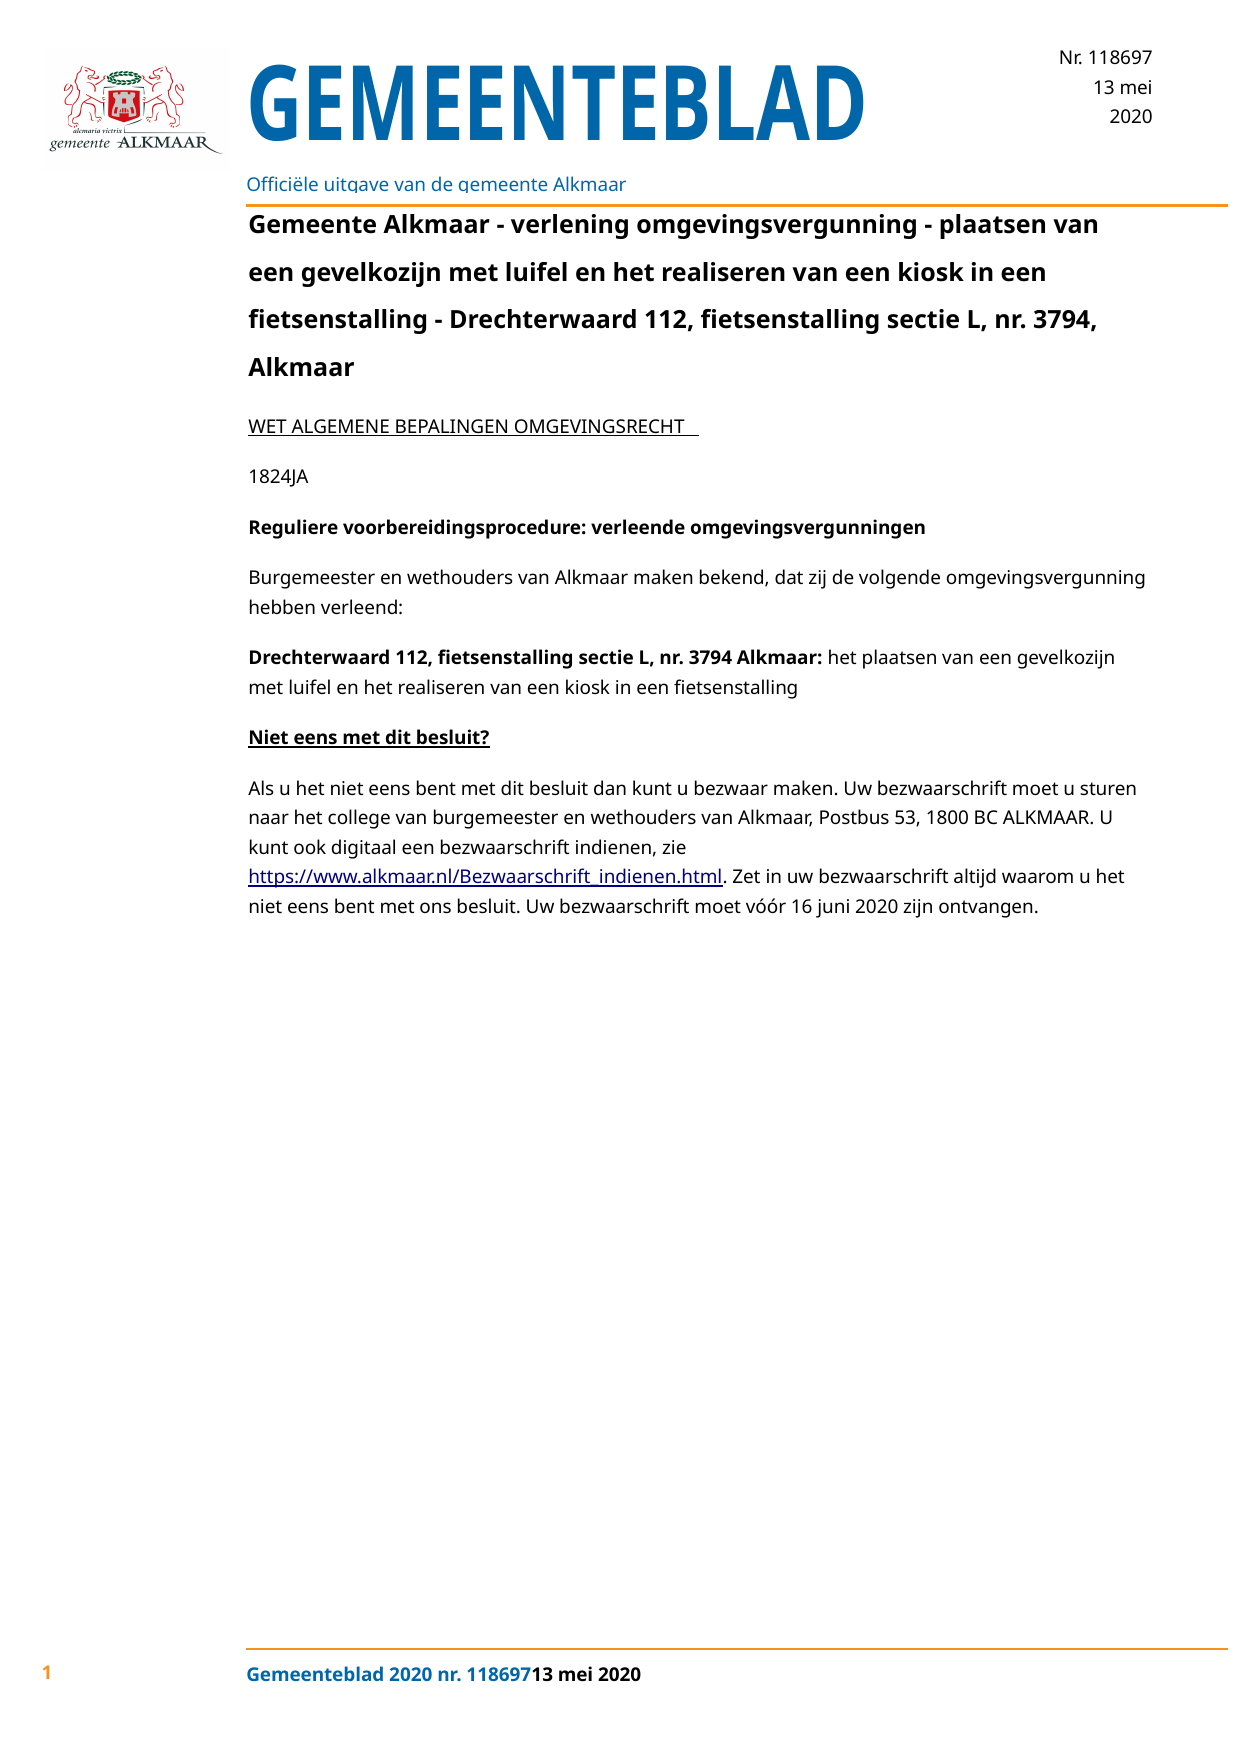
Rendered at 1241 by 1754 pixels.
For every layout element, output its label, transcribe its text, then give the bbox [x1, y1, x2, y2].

picture [41, 47, 231, 172]
text Gemeente Alkmaar - verlening omgevingsvergunning - plaatsen van een gevelkozijn met luifel en het realiseren van een kiosk in een fietsenstalling - Drechterwaard 112, fietsenstalling sectie L, nr. 3794, Alkmaar [248, 207, 1152, 384]
text Als u het niet eens bent met dit besluit dan kunt u bezwaar maken. Uw bezwaarschrift moet u sturen naar het college van burgemeester en wethouders van Alkmaar, Postbus 53, 1800 BC ALKMAAR. U kunt ook digitaal een bezwaarschrift indienen, zie https://www.alkmaar.nl/Bezwaarschrift_indienen.html. Zet in uw bezwaarschrift altijd waarom u het niet eens bent met ons besluit. Uw bezwaarschrift moet vóór 16 juni 2020 zijn ontvangen. [248, 775, 1152, 919]
text Reguliere voorbereidingsprocedure: verleende omgevingsvergunningen [248, 514, 1152, 540]
text Drechterwaard 112, fietsenstalling sectie L, nr. 3794 Alkmaar: het plaatsen van een gevelkozijn met luifel en het realiseren van een kiosk in een fietsenstalling [248, 644, 1152, 700]
text 1824JA [248, 463, 1152, 489]
text Niet eens met dit besluit? [248, 724, 1152, 750]
text WET ALGEMENE BEPALINGEN OMGEVINGSRECHT [248, 413, 1152, 439]
text Burgemeester en wethouders van Alkmaar maken bekend, dat zij de volgende omgevingsvergunning hebben verleend: [248, 564, 1152, 620]
